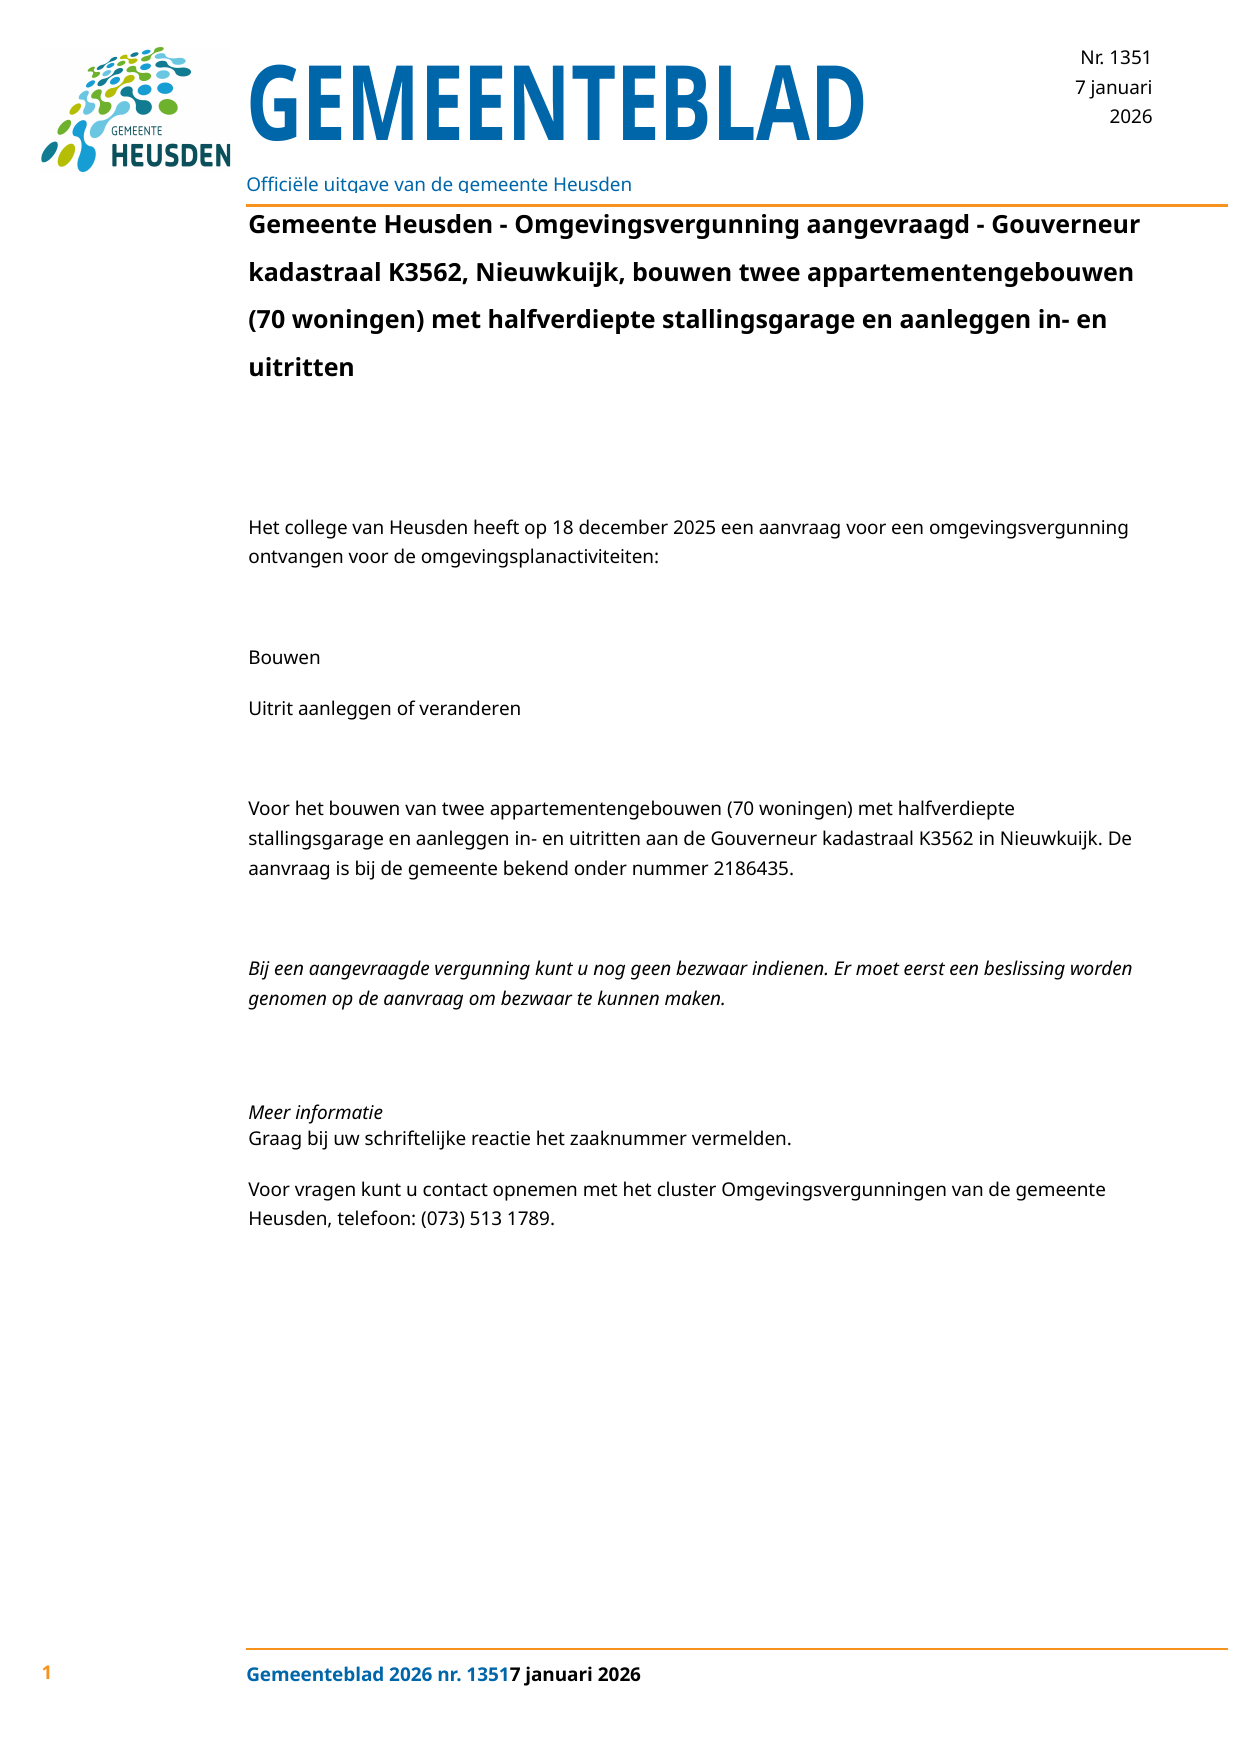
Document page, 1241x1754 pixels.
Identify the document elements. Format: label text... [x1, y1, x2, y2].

text Uitrit aanleggen of veranderen [248, 695, 1152, 721]
text Voor vragen kunt u contact opnemen met het cluster Omgevingsvergunningen van de gemeente Heusden, telefoon: (073) 513 1789. [248, 1176, 1152, 1231]
text Het college van Heusden heeft op 18 december 2025 een aanvraag voor een omgevingsvergunning ontvangen voor de omgevingsplanactiviteiten: [248, 514, 1152, 569]
text Bouwen [248, 644, 1152, 670]
text Meer informatie [248, 1099, 1152, 1125]
picture [41, 47, 231, 172]
text Voor het bouwen van twee appartementengebouwen (70 woningen) met halfverdiepte stallingsgarage en aanleggen in- en uitritten aan de Gouverneur kadastraal K3562 in Nieuwkuijk. De aanvraag is bij de gemeente bekend onder nummer 2186435. [248, 796, 1152, 881]
text Bij een aangevraagde vergunning kunt u nog geen bezwaar indienen. Er moet eerst een beslissing worden genomen op de aanvraag om bezwaar te kunnen maken. [248, 956, 1152, 1011]
text Gemeente Heusden - Omgevingsvergunning aangevraagd - Gouverneur kadastraal K3562, Nieuwkuijk, bouwen twee appartementengebouwen (70 woningen) met halfverdiepte stallingsgarage en aanleggen in- en uitritten [248, 207, 1152, 384]
text Graag bij uw schriftelijke reactie het zaaknummer vermelden. [248, 1125, 1152, 1151]
